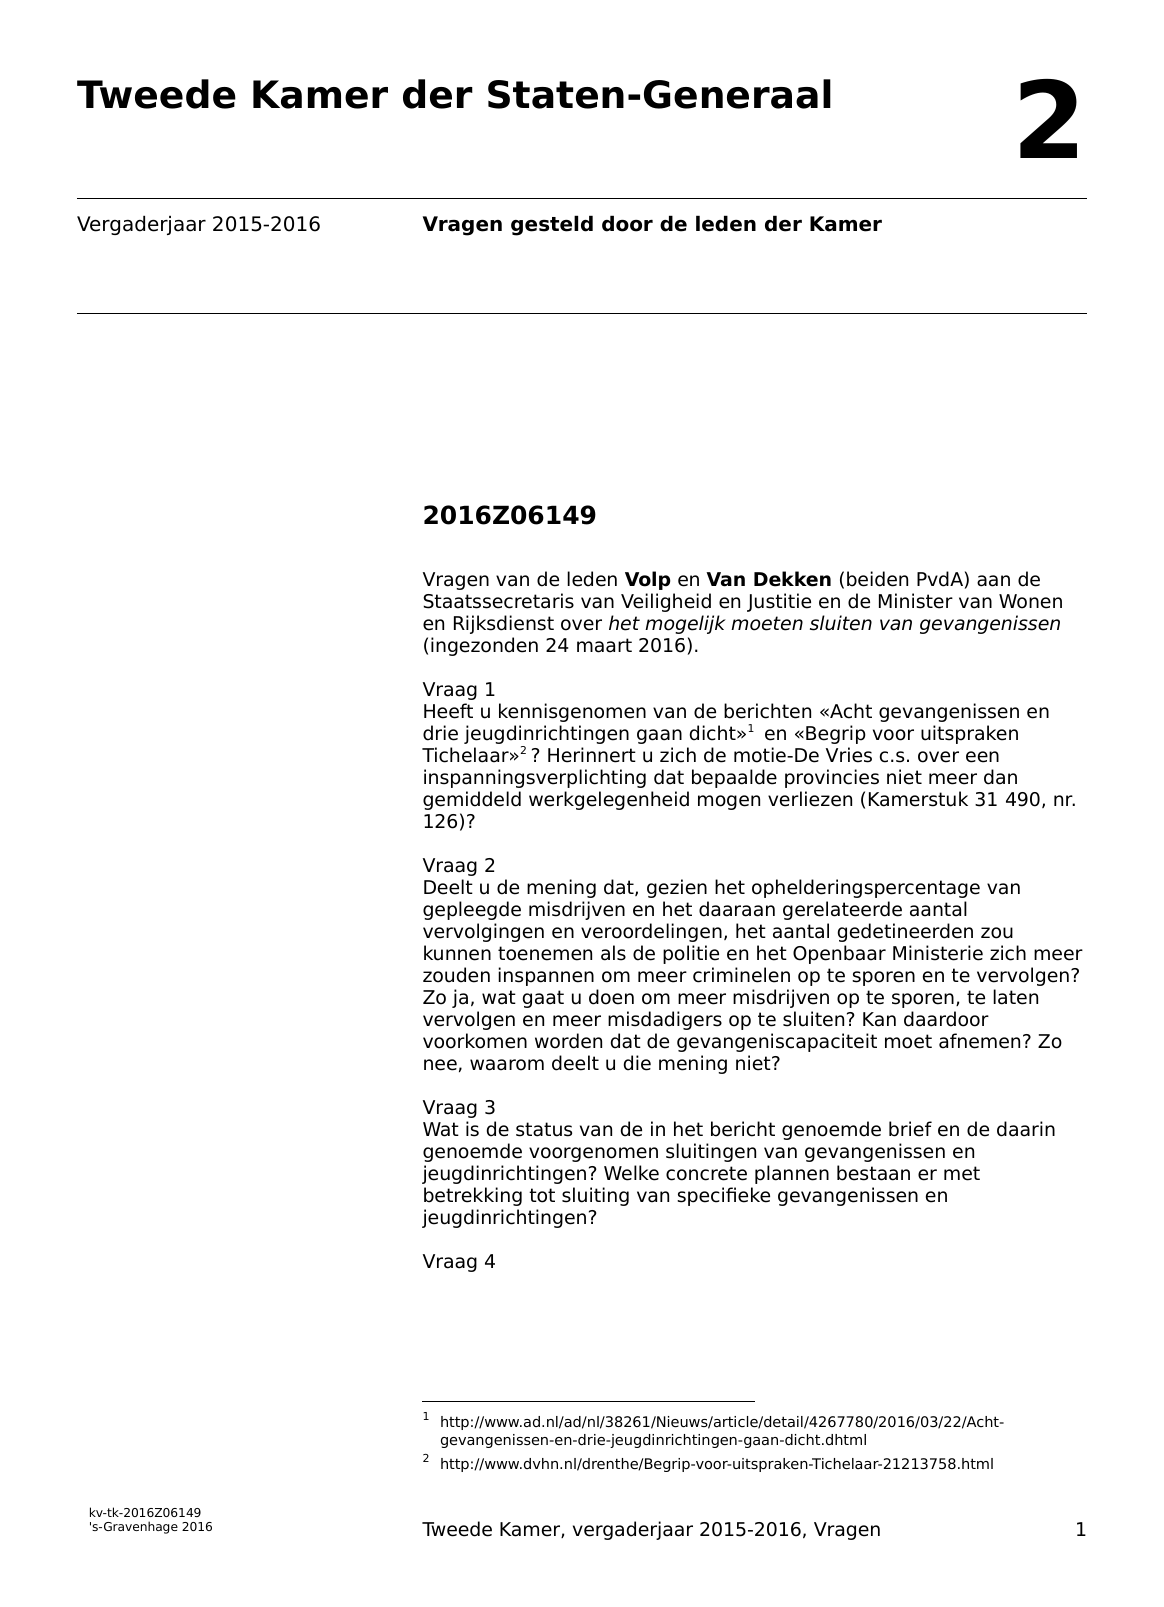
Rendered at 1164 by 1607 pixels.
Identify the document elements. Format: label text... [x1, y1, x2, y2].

text http://www.ad.nl/ad/nl/38261/Nieuws/article/detail/4267780/2016/03/22/Acht-gevangenissen-en-drie-jeugdinrichtingen-gaan-dicht.dhtml [422, 1410, 1087, 1449]
text Deelt u de mening dat, gezien het ophelderingspercentage van gepleegde misdrijven en het daaraan gerelateerde aantal vervolgingen en veroordelingen, het aantal gedetineerden zou kunnen toenemen als de politie en het Openbaar Ministerie zich meer zouden inspannen om meer criminelen op te sporen en te vervolgen? Zo ja, wat gaat u doen om meer misdrijven op te sporen, te laten vervolgen en meer misdadigers op te sluiten? Kan daardoor voorkomen worden dat de gevangeniscapaciteit moet afnemen? Zo nee, waarom deelt u die mening niet? [422, 877, 1087, 1075]
text http://www.dvhn.nl/drenthe/Begrip-voor-uitspraken-Tichelaar-21213758.html [422, 1452, 1087, 1474]
text Vraag 2 [422, 855, 1087, 877]
text kv-tk-2016Z06149 [88, 1506, 323, 1520]
text Wat is de status van de in het bericht genoemde brief en de daarin genoemde voorgenomen sluitingen van gevangenissen en jeugdinrichtingen? Welke concrete plannen bestaan er met betrekking tot sluiting van specifieke gevangenissen en jeugdinrichtingen? [422, 1119, 1087, 1229]
text Heeft u kennisgenomen van de berichten «Acht gevangenissen en drie jeugdinrichtingen gaan dicht» en «Begrip voor uitspraken Tichelaar»? Herinnert u zich de motie-De Vries c.s. over een inspanningsverplichting dat bepaalde provincies niet meer dan gemiddeld werkgelegenheid mogen verliezen (Kamerstuk 31 490, nr. 126)? [422, 701, 1087, 833]
text Vragen van de leden Volp en Van Dekken (beiden PvdA) aan de Staatssecretaris van Veiligheid en Justitie en de Minister van Wonen en Rijksdienst over het mogelijk moeten sluiten van gevangenissen (ingezonden 24 maart 2016). [422, 569, 1087, 657]
text 's-Gravenhage 2016 [88, 1520, 323, 1534]
text Vraag 1 [422, 679, 1087, 701]
text Vraag 3 [422, 1097, 1087, 1119]
text Vraag 4 [422, 1251, 1087, 1273]
table_header Tweede Kamer der Staten-Generaal [77, 59, 886, 198]
table_cell Vragen gesteld door de leden der Kamer [422, 199, 1087, 313]
table_header 2 [886, 59, 1087, 198]
table_cell Vergaderjaar 2015-2016 [77, 199, 422, 313]
text 2016Z06149 [422, 501, 1087, 531]
